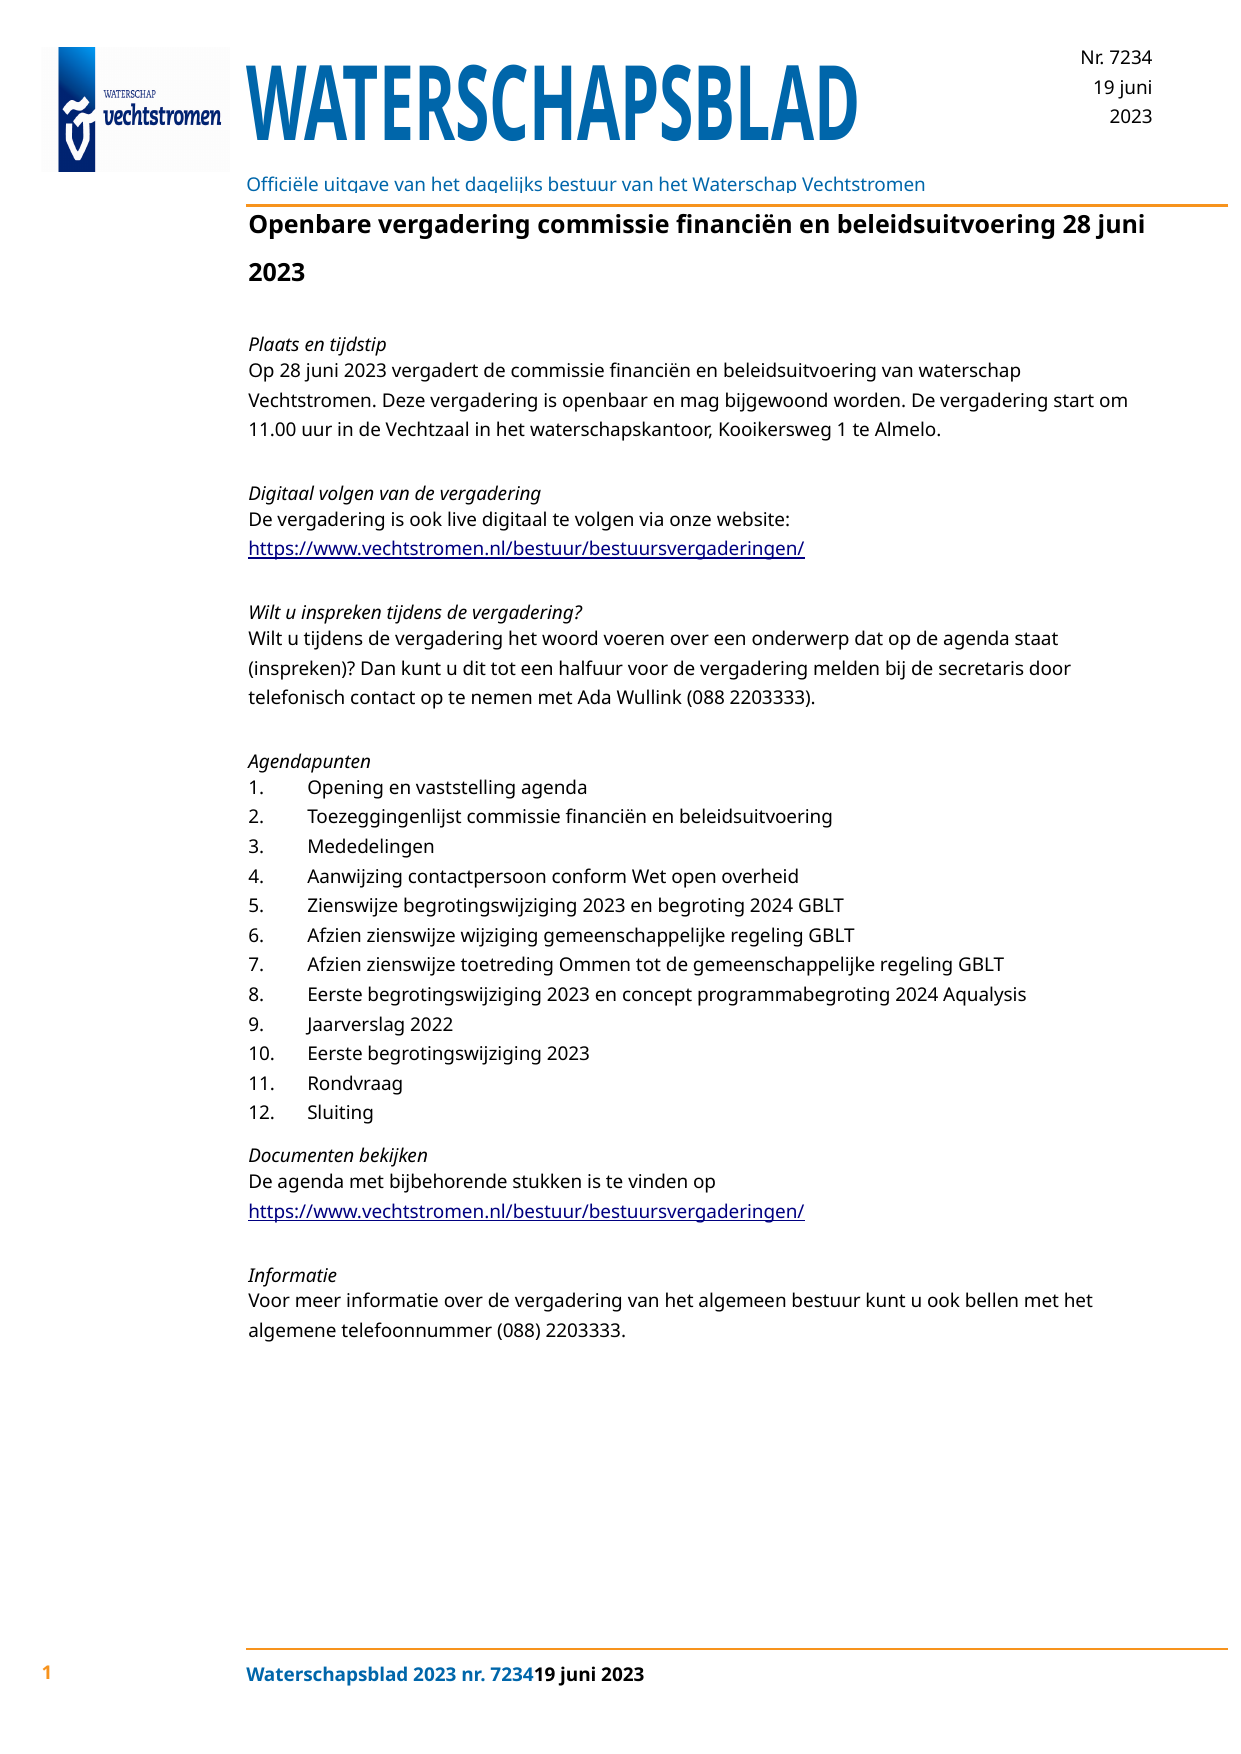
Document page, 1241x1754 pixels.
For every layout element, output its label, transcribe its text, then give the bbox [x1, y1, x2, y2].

text Wilt u inspreken tijdens de vergadering? [248, 599, 1152, 625]
list Mededelingen [248, 833, 1152, 859]
list Toezeggingenlijst commissie financiën en beleidsuitvoering [248, 804, 1152, 829]
list Afzien zienswijze wijziging gemeenschappelijke regeling GBLT [248, 922, 1152, 948]
text Op 28 juni 2023 vergadert de commissie financiën en beleidsuitvoering van waterschap Vechtstromen. Deze vergadering is openbaar en mag bijgewoond worden. De vergadering start om 11.00 uur in de Vechtzaal in het waterschapskantoor, Kooikersweg 1 te Almelo. [248, 357, 1152, 442]
picture [41, 47, 231, 172]
text Agendapunten [248, 748, 1152, 774]
text Wilt u tijdens de vergadering het woord voeren over een onderwerp dat op de agenda staat (inspreken)? Dan kunt u dit tot een halfuur voor de vergadering melden bij de secretaris door telefonisch contact op te nemen met Ada Wullink (088 2203333). [248, 625, 1152, 710]
text Openbare vergadering commissie financiën en beleidsuitvoering 28 juni 2023 [248, 207, 1152, 288]
list Eerste begrotingswijziging 2023 en concept programmabegroting 2024 Aqualysis [248, 981, 1152, 1007]
text Plaats en tijdstip [248, 331, 1152, 357]
text De vergadering is ook live digitaal te volgen via onze website: https://www.vechtstromen.nl/bestuur/bestuursvergaderingen/ [248, 506, 1152, 561]
list Sluiting [248, 1099, 1152, 1125]
list Aanwijzing contactpersoon conform Wet open overheid [248, 863, 1152, 889]
text Digitaal volgen van de vergadering [248, 480, 1152, 506]
list Jaarverslag 2022 [248, 1011, 1152, 1037]
text Documenten bekijken [248, 1143, 1152, 1168]
text De agenda met bijbehorende stukken is te vinden op https://www.vechtstromen.nl/bestuur/bestuursvergaderingen/ [248, 1168, 1152, 1224]
text Voor meer informatie over de vergadering van het algemeen bestuur kunt u ook bellen met het algemene telefoonnummer (088) 2203333. [248, 1288, 1152, 1343]
list Zienswijze begrotingswijziging 2023 en begroting 2024 GBLT [248, 892, 1152, 918]
list Afzien zienswijze toetreding Ommen tot de gemeenschappelijke regeling GBLT [248, 952, 1152, 977]
text Informatie [248, 1262, 1152, 1288]
list Rondvraag [248, 1070, 1152, 1096]
list Opening en vaststelling agenda [248, 774, 1152, 800]
list Eerste begrotingswijziging 2023 [248, 1040, 1152, 1066]
